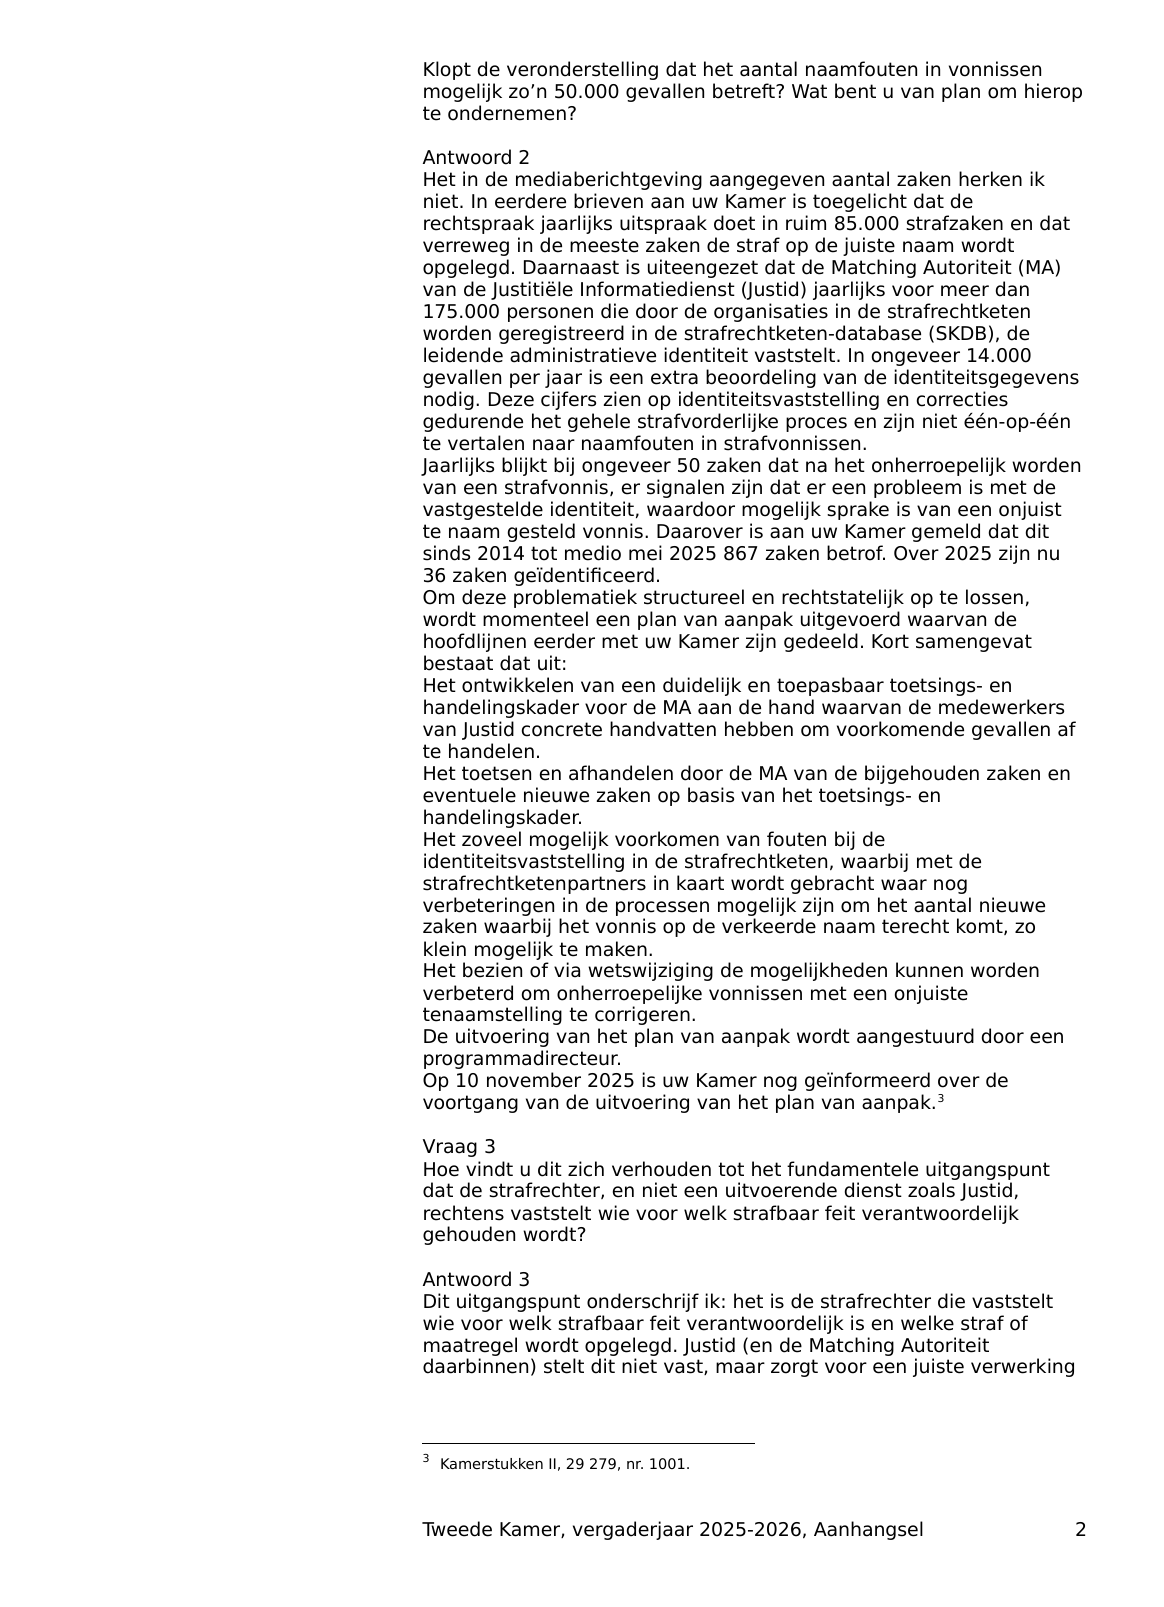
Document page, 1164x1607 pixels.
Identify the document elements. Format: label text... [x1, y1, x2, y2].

text Om deze problematiek structureel en rechtstatelijk op te lossen, wordt momenteel een plan van aanpak uitgevoerd waarvan de hoofdlijnen eerder met uw Kamer zijn gedeeld. Kort samengevat bestaat dat uit: [422, 587, 1087, 675]
text Antwoord 2 [422, 147, 1087, 169]
text Antwoord 3 [422, 1268, 1087, 1291]
text Kamerstukken II, 29 279, nr. 1001. [422, 1452, 1087, 1474]
text Het ontwikkelen van een duidelijk en toepasbaar toetsings- en handelingskader voor de MA aan de hand waarvan de medewerkers van Justid concrete handvatten hebben om voorkomende gevallen af te handelen. [422, 675, 1087, 763]
text Klopt de veronderstelling dat het aantal naamfouten in vonnissen mogelijk zo’n 50.000 gevallen betreft? Wat bent u van plan om hierop te ondernemen? [422, 59, 1087, 125]
text Het bezien of via wetswijziging de mogelijkheden kunnen worden verbeterd om onherroepelijke vonnissen met een onjuiste tenaamstelling te corrigeren. [422, 960, 1087, 1026]
text Dit uitgangspunt onderschrijf ik: het is de strafrechter die vaststelt wie voor welk strafbaar feit verantwoordelijk is en welke straf of maatregel wordt opgelegd. Justid (en de Matching Autoriteit daarbinnen) stelt dit niet vast, maar zorgt voor een juiste verwerking [422, 1291, 1087, 1378]
text Jaarlijks blijkt bij ongeveer 50 zaken dat na het onherroepelijk worden van een strafvonnis, er signalen zijn dat er een probleem is met de vastgestelde identiteit, waardoor mogelijk sprake is van een onjuist te naam gesteld vonnis. Daarover is aan uw Kamer gemeld dat dit sinds 2014 tot medio mei 2025 867 zaken betrof. Over 2025 zijn nu 36 zaken geïdentificeerd. [422, 455, 1087, 587]
text Op 10 november 2025 is uw Kamer nog geïnformeerd over de voortgang van de uitvoering van het plan van aanpak. [422, 1070, 1087, 1114]
text Vraag 3 [422, 1136, 1087, 1158]
text Het zoveel mogelijk voorkomen van fouten bij de identiteitsvaststelling in de strafrechtketen, waarbij met de strafrechtketenpartners in kaart wordt gebracht waar nog verbeteringen in de processen mogelijk zijn om het aantal nieuwe zaken waarbij het vonnis op de verkeerde naam terecht komt, zo klein mogelijk te maken. [422, 828, 1087, 960]
text Het toetsen en afhandelen door de MA van de bijgehouden zaken en eventuele nieuwe zaken op basis van het toetsings- en handelingskader. [422, 763, 1087, 828]
text Hoe vindt u dit zich verhouden tot het fundamentele uitgangspunt dat de strafrechter, en niet een uitvoerende dienst zoals Justid, rechtens vaststelt wie voor welk strafbaar feit verantwoordelijk gehouden wordt? [422, 1158, 1087, 1246]
text De uitvoering van het plan van aanpak wordt aangestuurd door een programmadirecteur. [422, 1026, 1087, 1070]
text Het in de mediaberichtgeving aangegeven aantal zaken herken ik niet. In eerdere brieven aan uw Kamer is toegelicht dat de rechtspraak jaarlijks uitspraak doet in ruim 85.000 strafzaken en dat verreweg in de meeste zaken de straf op de juiste naam wordt opgelegd. Daarnaast is uiteengezet dat de Matching Autoriteit (MA) van de Justitiële Informatiedienst (Justid) jaarlijks voor meer dan 175.000 personen die door de organisaties in de strafrechtketen worden geregistreerd in de strafrechtketen-database (SKDB), de leidende administratieve identiteit vaststelt. In ongeveer 14.000 gevallen per jaar is een extra beoordeling van de identiteitsgegevens nodig. Deze cijfers zien op identiteitsvaststelling en correcties gedurende het gehele strafvorderlijke proces en zijn niet één-op-één te vertalen naar naamfouten in strafvonnissen. [422, 169, 1087, 455]
